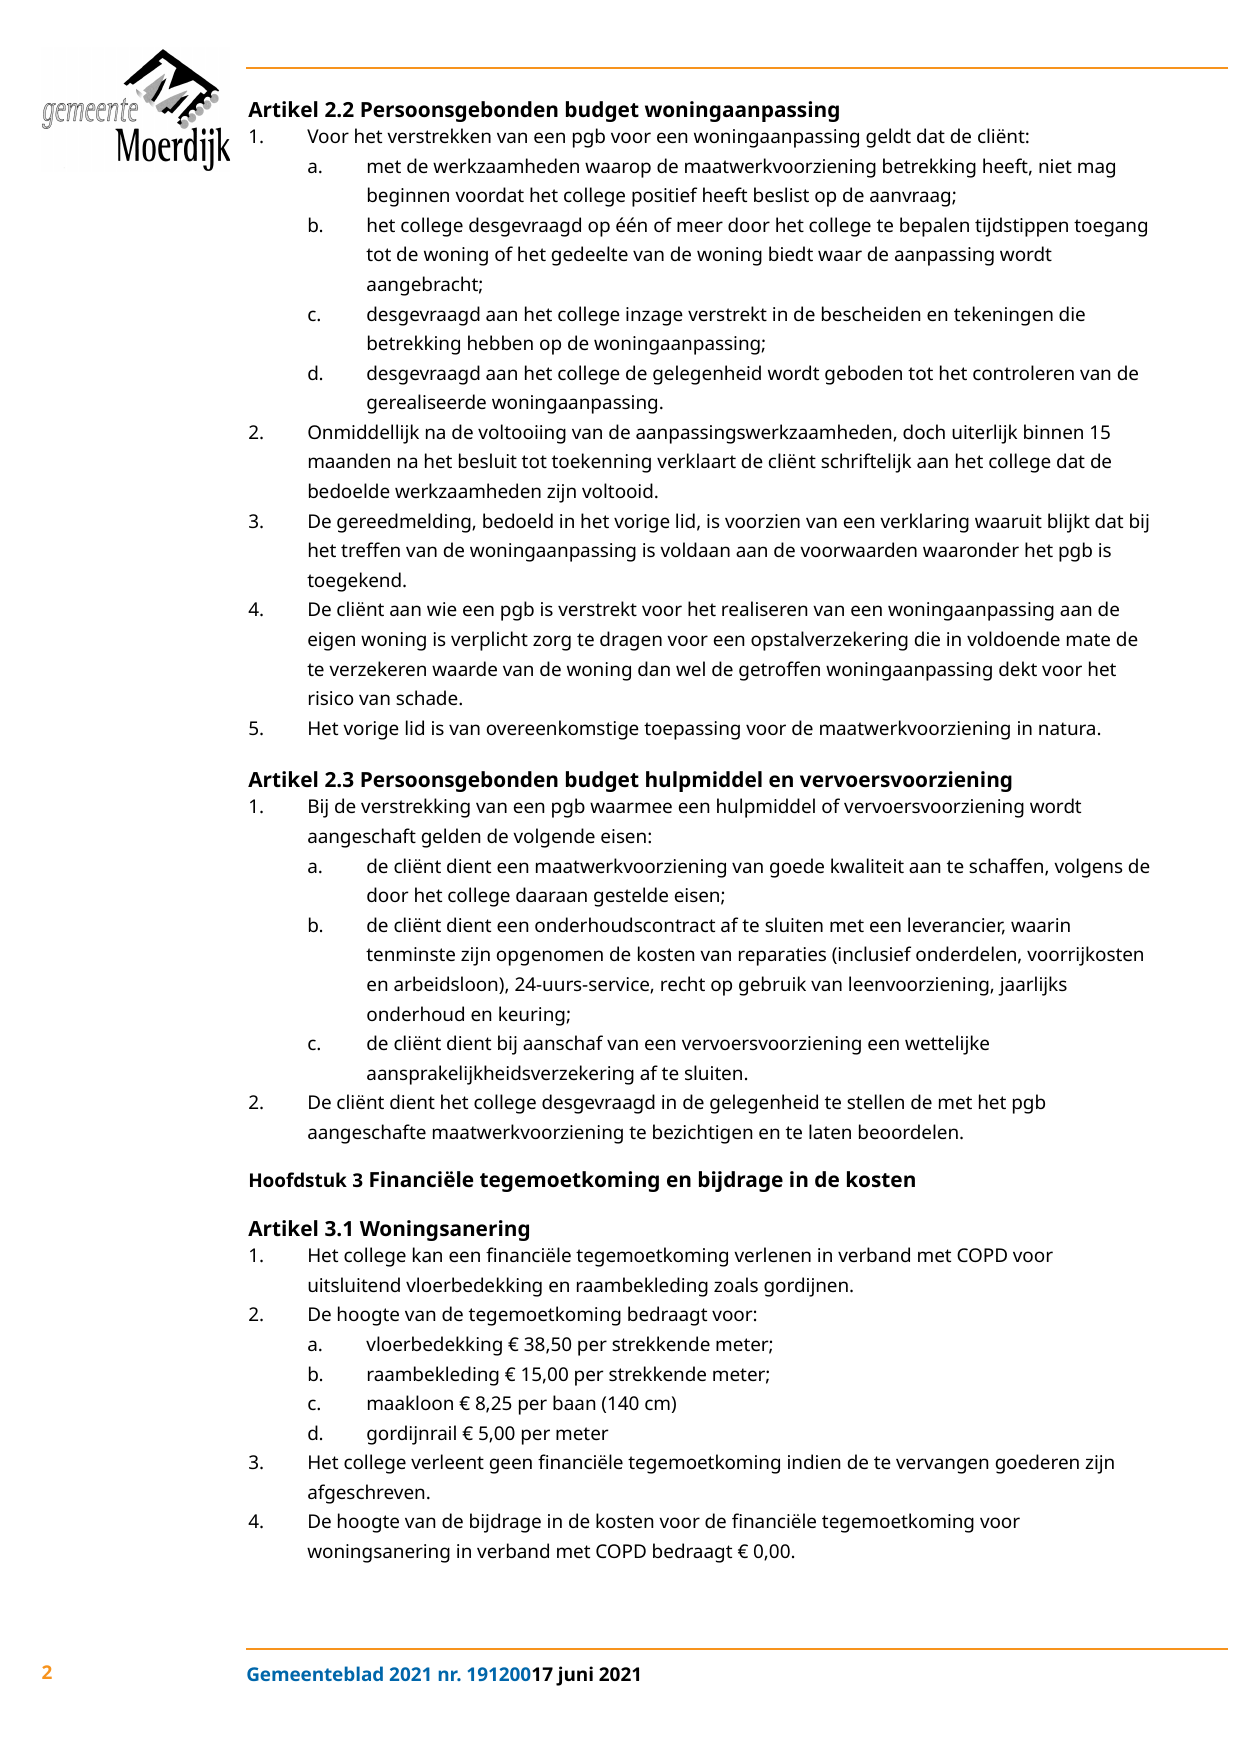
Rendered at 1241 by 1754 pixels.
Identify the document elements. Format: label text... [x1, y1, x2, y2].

list Het college verleent geen financiële tegemoetkoming indien de te vervangen goederen zijn afgeschreven. [248, 1449, 1152, 1505]
picture [41, 47, 231, 172]
list De cliënt aan wie een pgb is verstrekt voor het realiseren van een woningaanpassing aan de eigen woning is verplicht zorg te dragen voor een opstalverzekering die in voldoende mate de te verzekeren waarde van de woning dan wel de getroffen woningaanpassing dekt voor het risico van schade. [248, 597, 1152, 711]
list raambekleding € 15,00 per strekkende meter; [307, 1361, 1152, 1387]
list Bij de verstrekking van een pgb waarmee een hulpmiddel of vervoersvoorziening wordt aangeschaft gelden de volgende eisen: [248, 794, 1152, 849]
list desgevraagd aan het college inzage verstrekt in de bescheiden en tekeningen die betrekking hebben op de woningaanpassing; [307, 301, 1152, 356]
list De gereedmelding, bedoeld in het vorige lid, is voorzien van een verklaring waaruit blijkt dat bij het treffen van de woningaanpassing is voldaan aan de voorwaarden waaronder het pgb is toegekend. [248, 508, 1152, 593]
list het college desgevraagd op één of meer door het college te bepalen tijdstippen toegang tot de woning of het gedeelte van de woning biedt waar de aanpassing wordt aangebracht; [307, 212, 1152, 297]
list Het college kan een financiële tegemoetkoming verlenen in verband met COPD voor uitsluitend vloerbedekking en raambekleding zoals gordijnen. [248, 1242, 1152, 1298]
list Voor het verstrekken van een pgb voor een woningaanpassing geldt dat de cliënt: [248, 123, 1152, 149]
text Artikel 2.3 Persoonsgebonden budget hulpmiddel en vervoersvoorziening [248, 765, 1152, 794]
list maakloon € 8,25 per baan (140 cm) [307, 1390, 1152, 1416]
text Artikel 3.1 Woningsanering [248, 1214, 1152, 1242]
text Hoofdstuk 3 Financiële tegemoetkoming en bijdrage in de kosten [248, 1165, 1152, 1193]
list de cliënt dient bij aanschaf van een vervoersvoorziening een wettelijke aansprakelijkheidsverzekering af te sluiten. [307, 1030, 1152, 1086]
list De hoogte van de bijdrage in de kosten voor de financiële tegemoetkoming voor woningsanering in verband met COPD bedraagt € 0,00. [248, 1509, 1152, 1564]
list Het vorige lid is van overeenkomstige toepassing voor de maatwerkvoorziening in natura. [248, 715, 1152, 741]
list desgevraagd aan het college de gelegenheid wordt geboden tot het controleren van de gerealiseerde woningaanpassing. [307, 360, 1152, 415]
list gordijnrail € 5,00 per meter [307, 1420, 1152, 1446]
list Onmiddellijk na de voltooiing van de aanpassingswerkzaamheden, doch uiterlijk binnen 15 maanden na het besluit tot toekenning verklaart de cliënt schriftelijk aan het college dat de bedoelde werkzaamheden zijn voltooid. [248, 419, 1152, 504]
list vloerbedekking € 38,50 per strekkende meter; [307, 1331, 1152, 1357]
list De hoogte van de tegemoetkoming bedraagt voor: [248, 1302, 1152, 1327]
list met de werkzaamheden waarop de maatwerkvoorziening betrekking heeft, niet mag beginnen voordat het college positief heeft beslist op de aanvraag; [307, 153, 1152, 208]
list de cliënt dient een onderhoudscontract af te sluiten met een leverancier, waarin tenminste zijn opgenomen de kosten van reparaties (inclusief onderdelen, voorrijkosten en arbeidsloon), 24-uurs-service, recht op gebruik van leenvoorziening, jaarlijks onderhoud en keuring; [307, 912, 1152, 1027]
list de cliënt dient een maatwerkvoorziening van goede kwaliteit aan te schaffen, volgens de door het college daaraan gestelde eisen; [307, 853, 1152, 908]
text Artikel 2.2 Persoonsgebonden budget woningaanpassing [248, 95, 1152, 123]
list De cliënt dient het college desgevraagd in de gelegenheid te stellen de met het pgb aangeschafte maatwerkvoorziening te bezichtigen en te laten beoordelen. [248, 1089, 1152, 1145]
